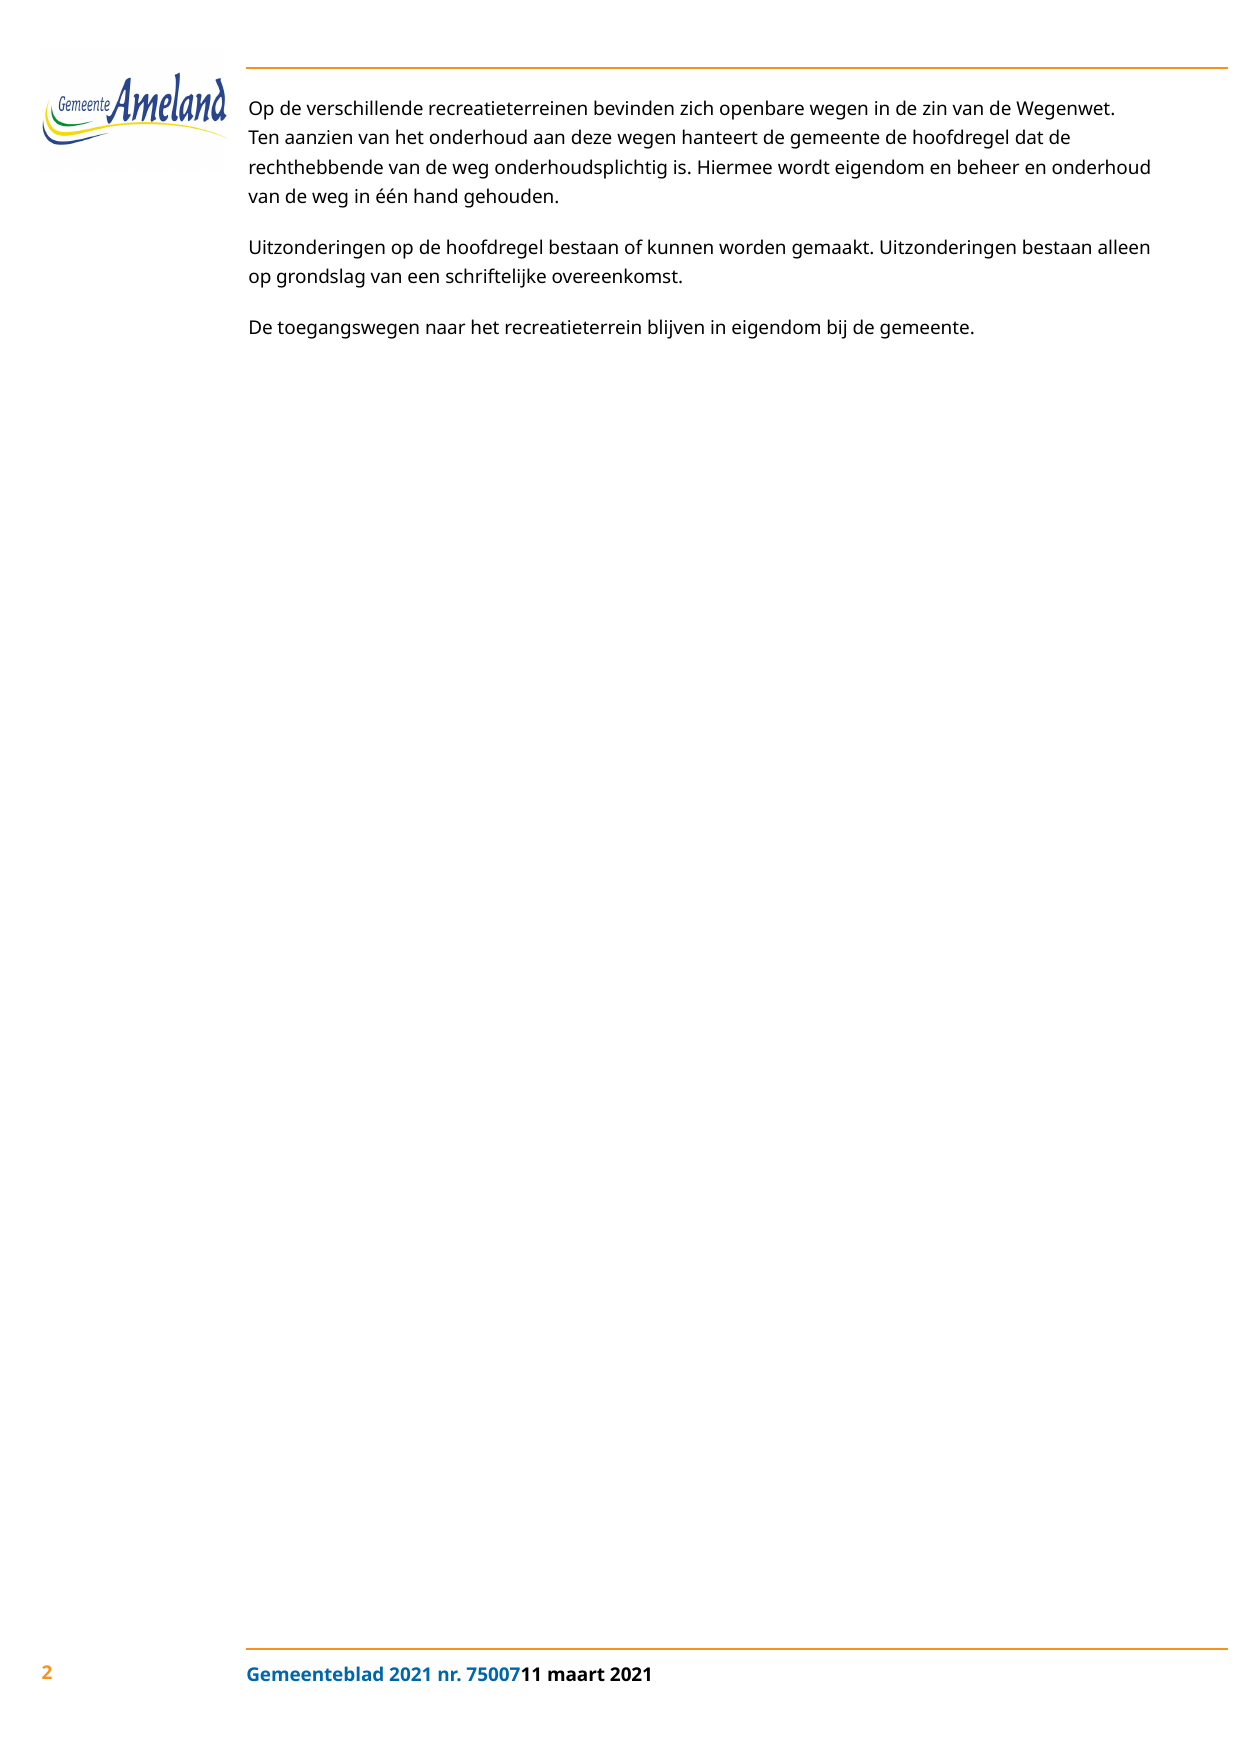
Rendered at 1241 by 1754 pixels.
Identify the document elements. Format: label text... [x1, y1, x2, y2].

text Op de verschillende recreatieterreinen bevinden zich openbare wegen in de zin van de Wegenwet. Ten aanzien van het onderhoud aan deze wegen hanteert de gemeente de hoofdregel dat de rechthebbende van de weg onderhoudsplichtig is. Hiermee wordt eigendom en beheer en onderhoud van de weg in één hand gehouden. [248, 95, 1152, 209]
text Uitzonderingen op de hoofdregel bestaan of kunnen worden gemaakt. Uitzonderingen bestaan alleen op grondslag van een schriftelijke overeenkomst. [248, 234, 1152, 289]
picture [41, 47, 231, 172]
text De toegangswegen naar het recreatieterrein blijven in eigendom bij de gemeente. [248, 314, 1152, 340]
